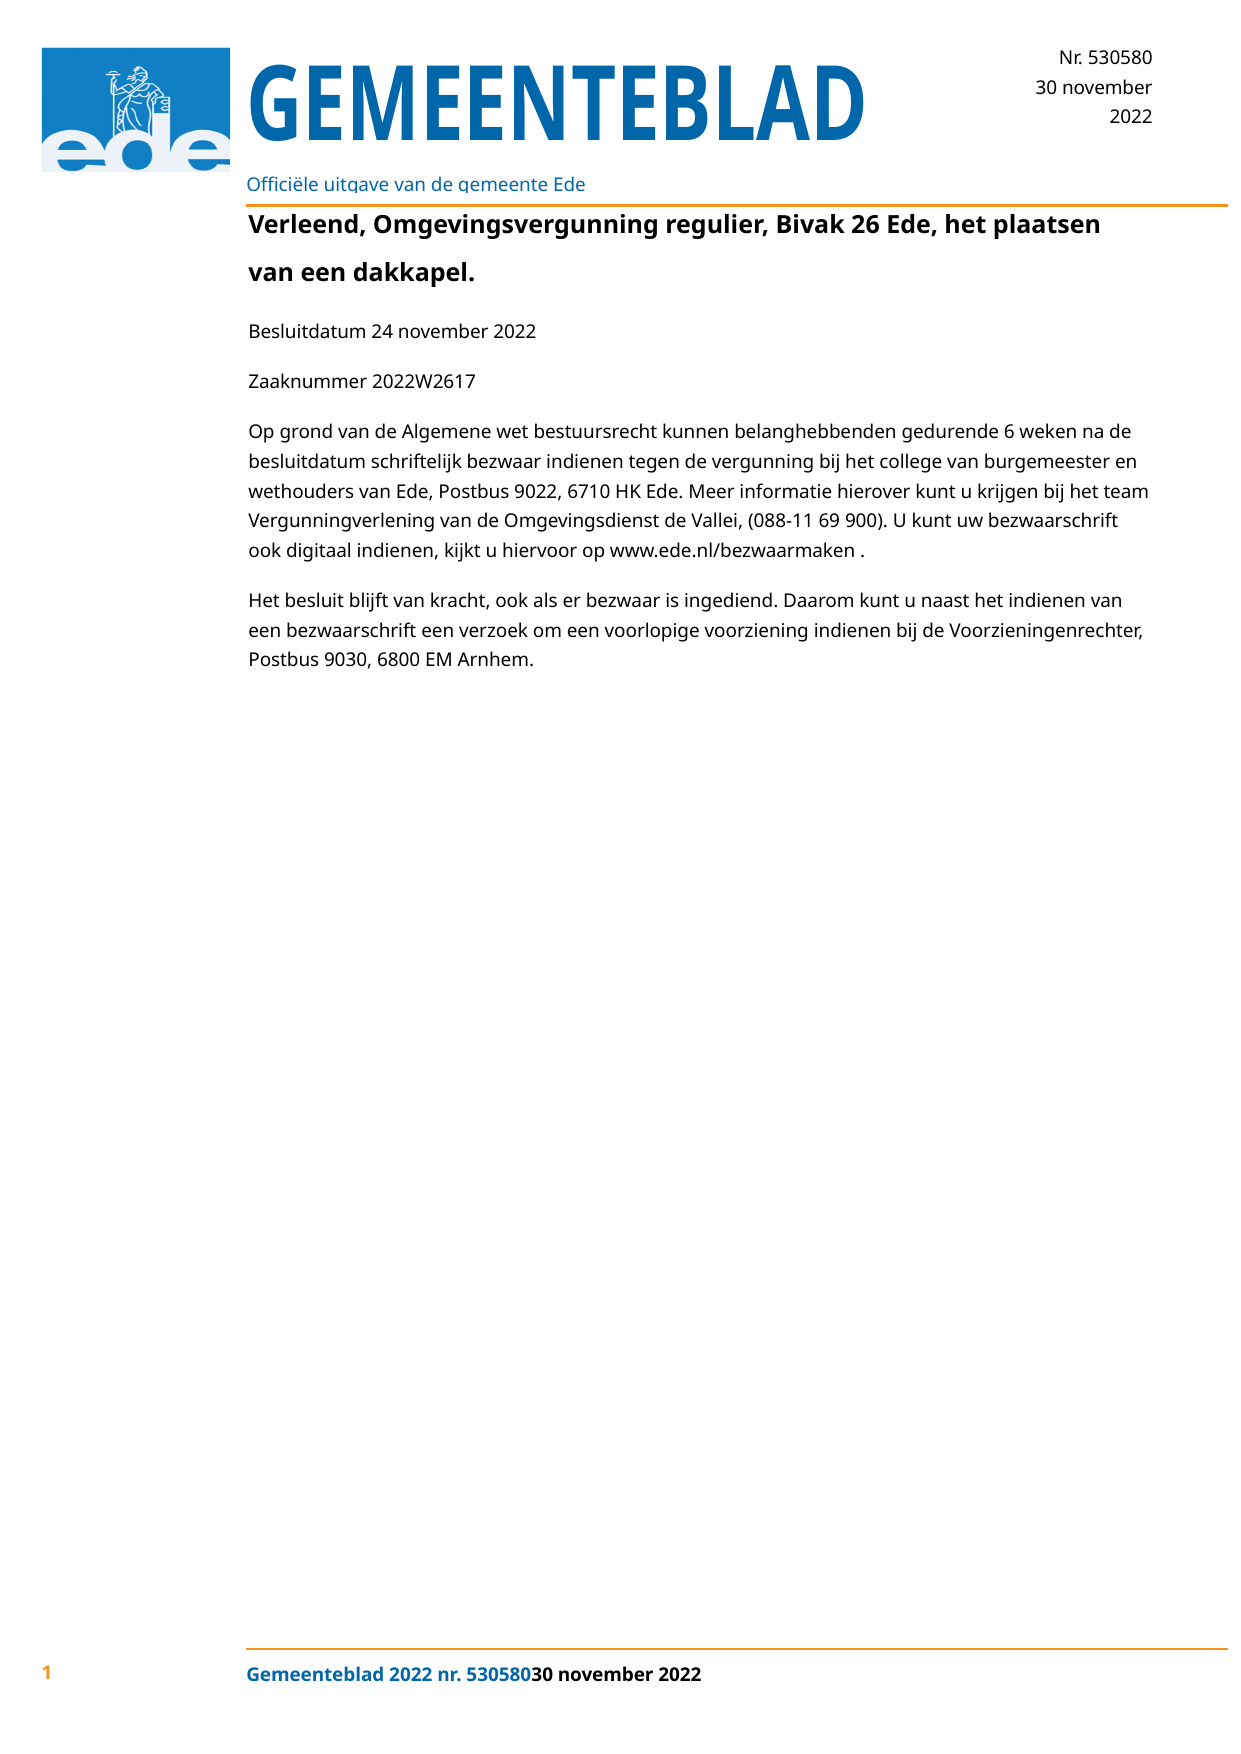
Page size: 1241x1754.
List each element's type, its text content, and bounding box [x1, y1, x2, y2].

text Verleend, Omgevingsvergunning regulier, Bivak 26 Ede, het plaatsen van een dakkapel. [248, 207, 1152, 288]
text Besluitdatum 24 november 2022 [248, 318, 1152, 344]
text Het besluit blijft van kracht, ook als er bezwaar is ingediend. Daarom kunt u naast het indienen van een bezwaarschrift een verzoek om een voorlopige voorziening indienen bij de Voorzieningenrechter, Postbus 9030, 6800 EM Arnhem. [248, 587, 1152, 672]
text Op grond van de Algemene wet bestuursrecht kunnen belanghebbenden gedurende 6 weken na de besluitdatum schriftelijk bezwaar indienen tegen de vergunning bij het college van burgemeester en wethouders van Ede, Postbus 9022, 6710 HK Ede. Meer informatie hierover kunt u krijgen bij het team Vergunningverlening van de Omgevingsdienst de Vallei, (088-11 69 900). U kunt uw bezwaarschrift ook digitaal indienen, kijkt u hiervoor op www.ede.nl/bezwaarmaken . [248, 419, 1152, 563]
text Zaaknummer 2022W2617 [248, 368, 1152, 394]
picture [41, 47, 231, 172]
